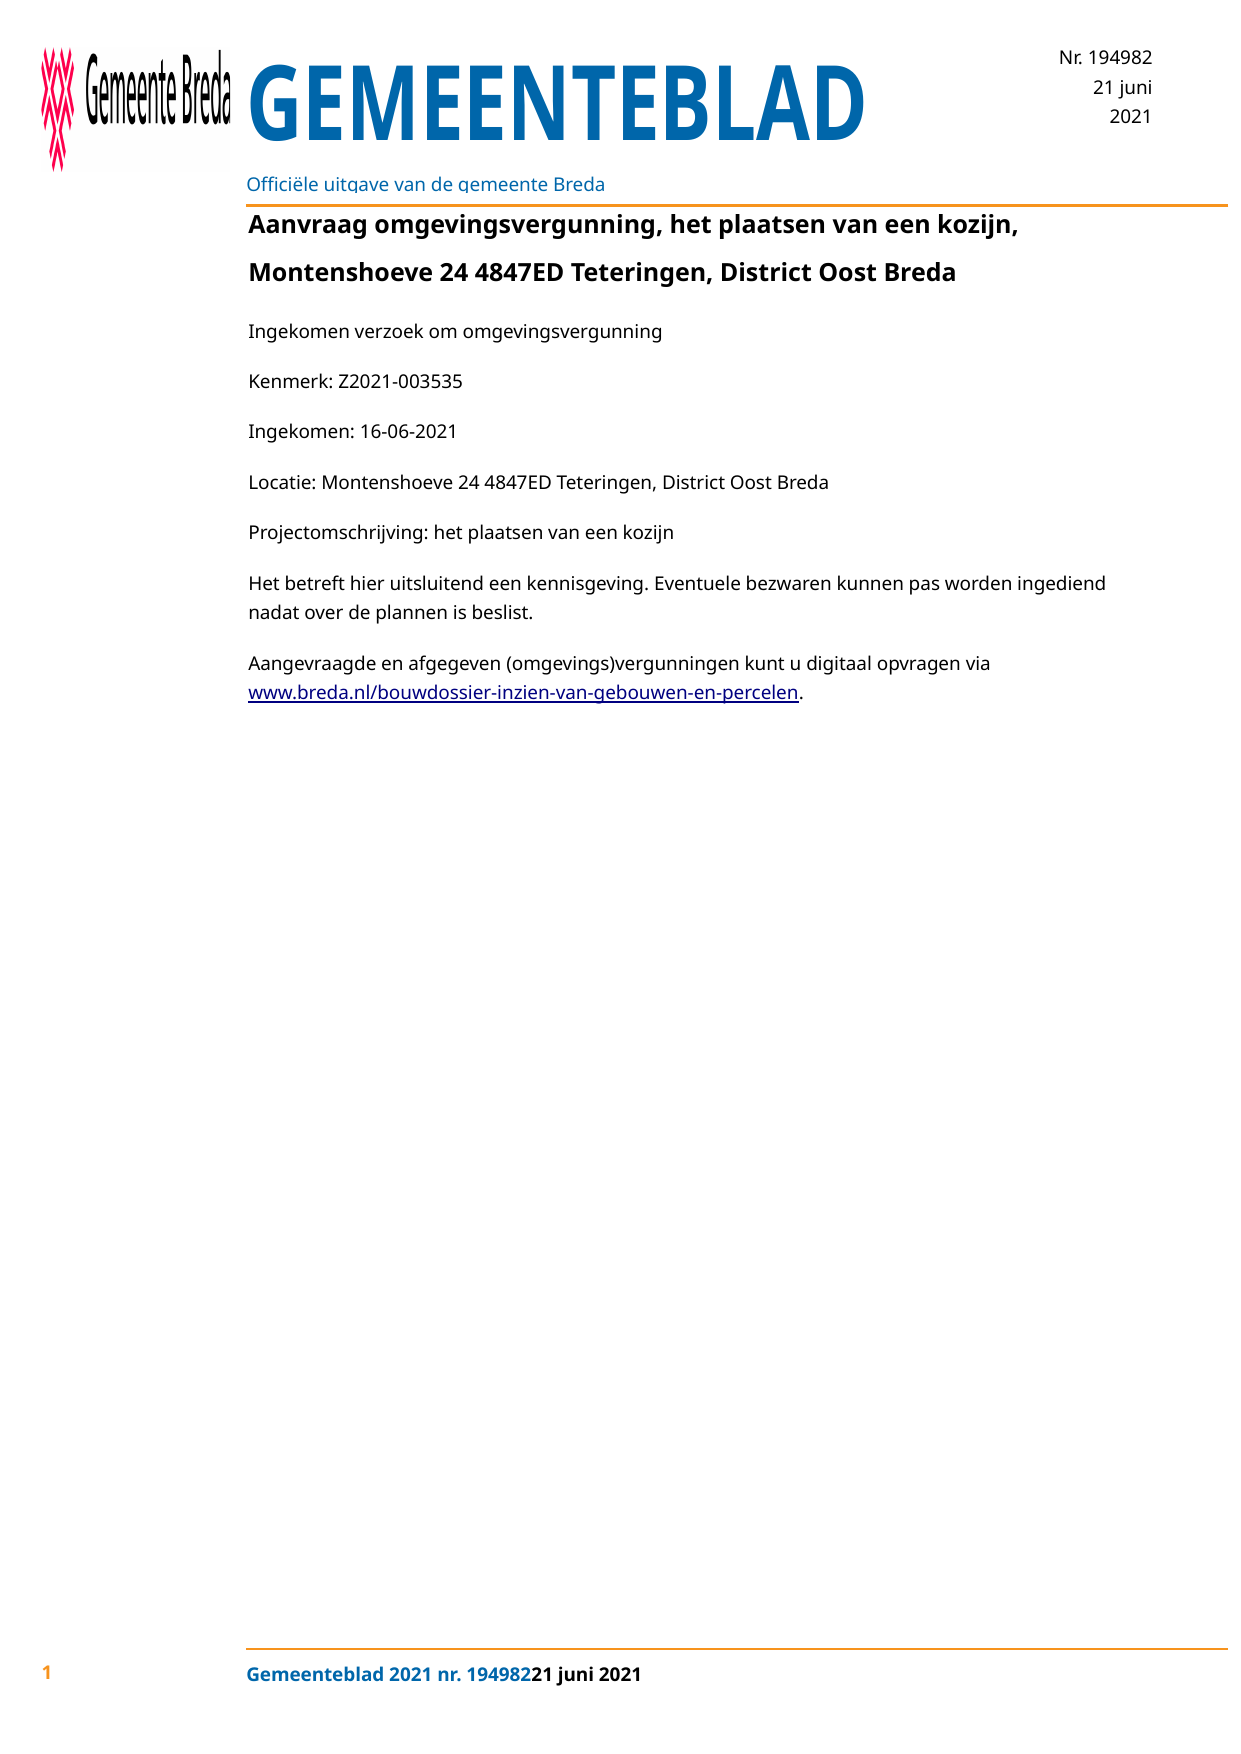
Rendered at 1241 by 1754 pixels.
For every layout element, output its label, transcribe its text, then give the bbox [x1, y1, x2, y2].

text Kenmerk: Z2021-003535 [248, 368, 1152, 394]
text Aanvraag omgevingsvergunning, het plaatsen van een kozijn, Montenshoeve 24 4847ED Teteringen, District Oost Breda [248, 207, 1152, 288]
text Ingekomen verzoek om omgevingsvergunning [248, 318, 1152, 344]
text Projectomschrijving: het plaatsen van een kozijn [248, 519, 1152, 545]
text Locatie: Montenshoeve 24 4847ED Teteringen, District Oost Breda [248, 469, 1152, 495]
text Aangevraagde en afgegeven (omgevings)vergunningen kunt u digitaal opvragen via www.breda.nl/bouwdossier-inzien-van-gebouwen-en-percelen. [248, 650, 1152, 705]
text Het betreft hier uitsluitend een kennisgeving. Eventuele bezwaren kunnen pas worden ingediend nadat over de plannen is beslist. [248, 570, 1152, 625]
text Ingekomen: 16-06-2021 [248, 419, 1152, 444]
picture [41, 47, 231, 172]
